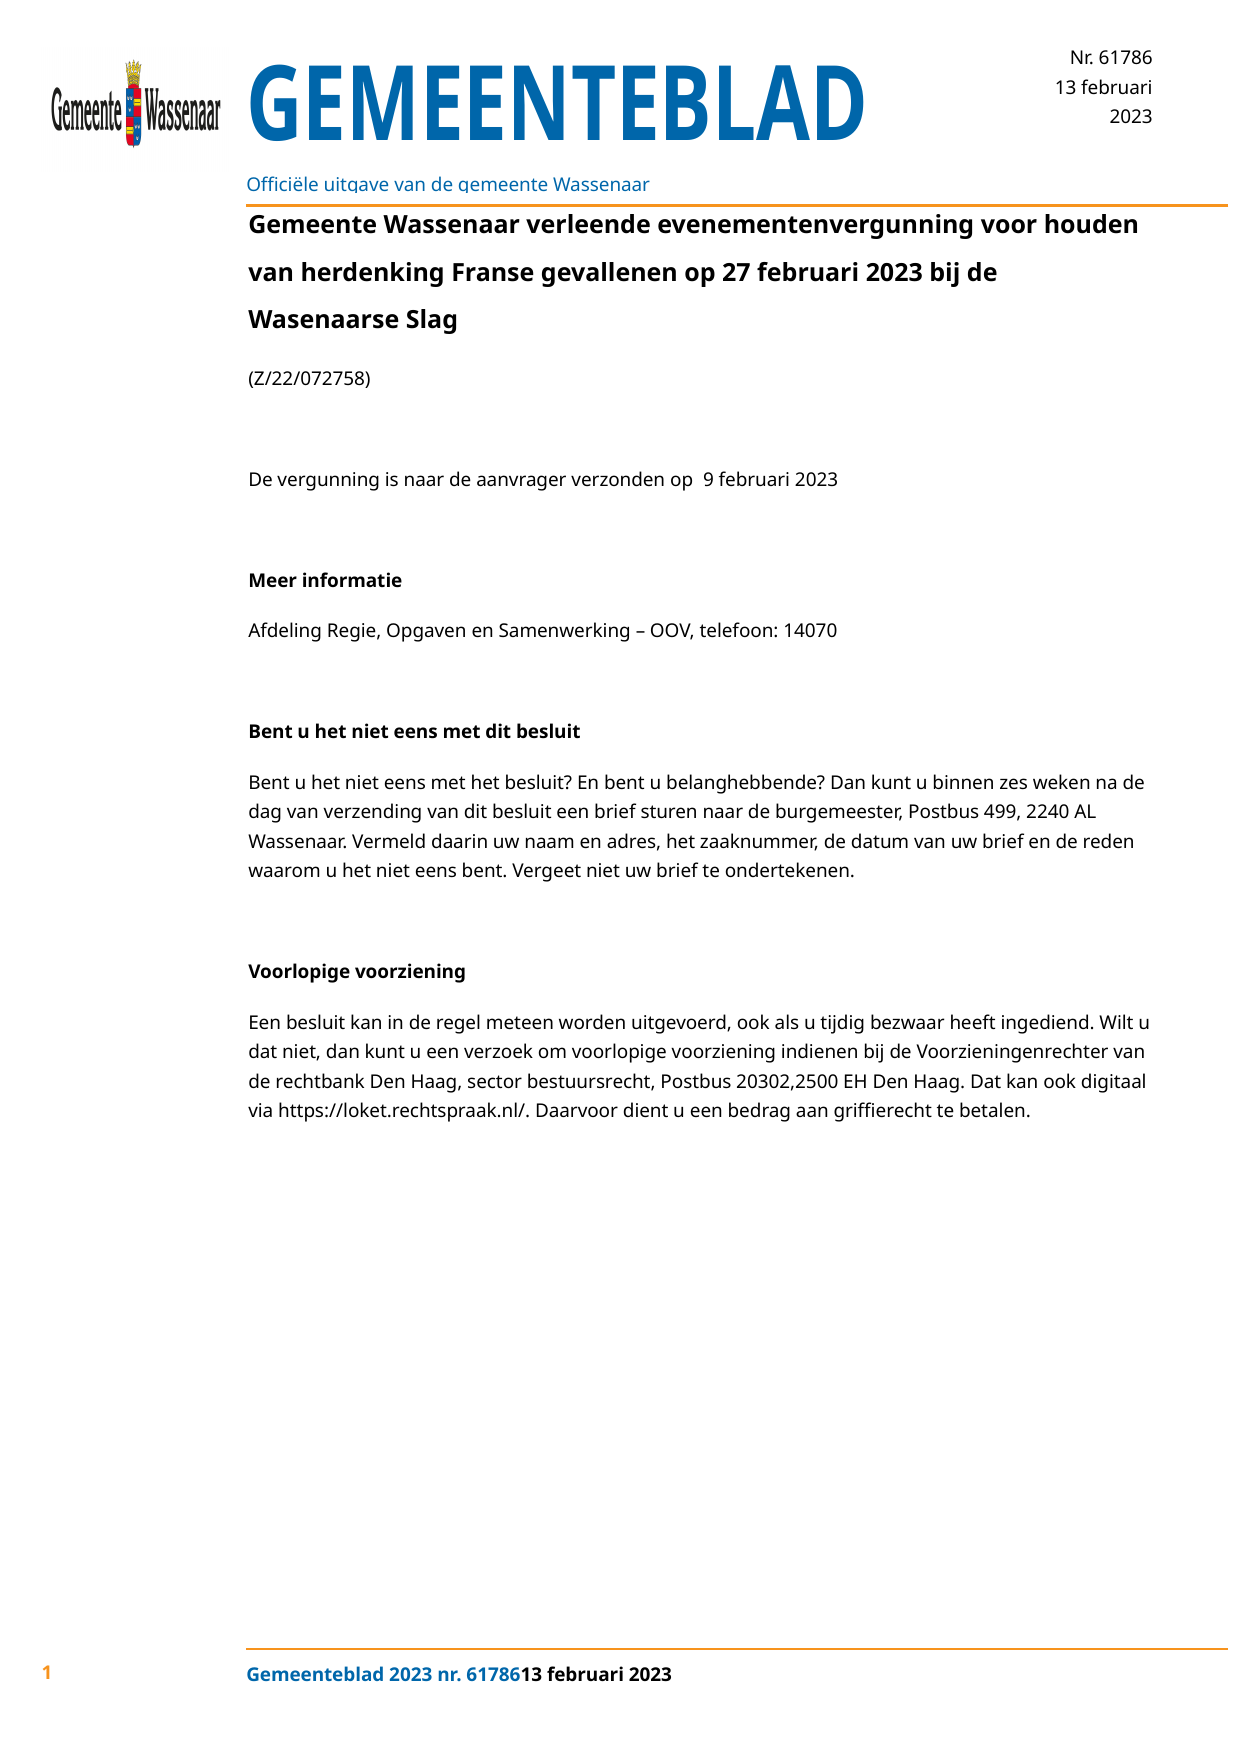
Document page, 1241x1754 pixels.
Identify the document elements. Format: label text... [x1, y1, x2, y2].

text Een besluit kan in de regel meteen worden uitgevoerd, ook als u tijdig bezwaar heeft ingediend. Wilt u dat niet, dan kunt u een verzoek om voorlopige voorziening indienen bij de Voorzieningenrechter van de rechtbank Den Haag, sector bestuursrecht, Postbus 20302,2500 EH Den Haag. Dat kan ook digitaal via https://loket.rechtspraak.nl/. Daarvoor dient u een bedrag aan griffierecht te betalen. [248, 1009, 1152, 1123]
text (Z/22/072758) [248, 366, 1152, 391]
text Meer informatie [248, 567, 1152, 593]
text Bent u het niet eens met dit besluit [248, 718, 1152, 744]
text Bent u het niet eens met het besluit? En bent u belanghebbende? Dan kunt u binnen zes weken na de dag van verzending van dit besluit een brief sturen naar de burgemeester, Postbus 499, 2240 AL Wassenaar. Vermeld daarin uw naam en adres, het zaaknummer, de datum van uw brief en de reden waarom u het niet eens bent. Vergeet niet uw brief te ondertekenen. [248, 769, 1152, 883]
text Afdeling Regie, Opgaven en Samenwerking – OOV, telefoon: 14070 [248, 618, 1152, 643]
picture [41, 47, 231, 172]
text De vergunning is naar de aanvrager verzonden op 9 februari 2023 [248, 466, 1152, 492]
text Gemeente Wassenaar verleende evenementenvergunning voor houden van herdenking Franse gevallenen op 27 februari 2023 bij de Wasenaarse Slag [248, 207, 1152, 336]
text Voorlopige voorziening [248, 958, 1152, 984]
